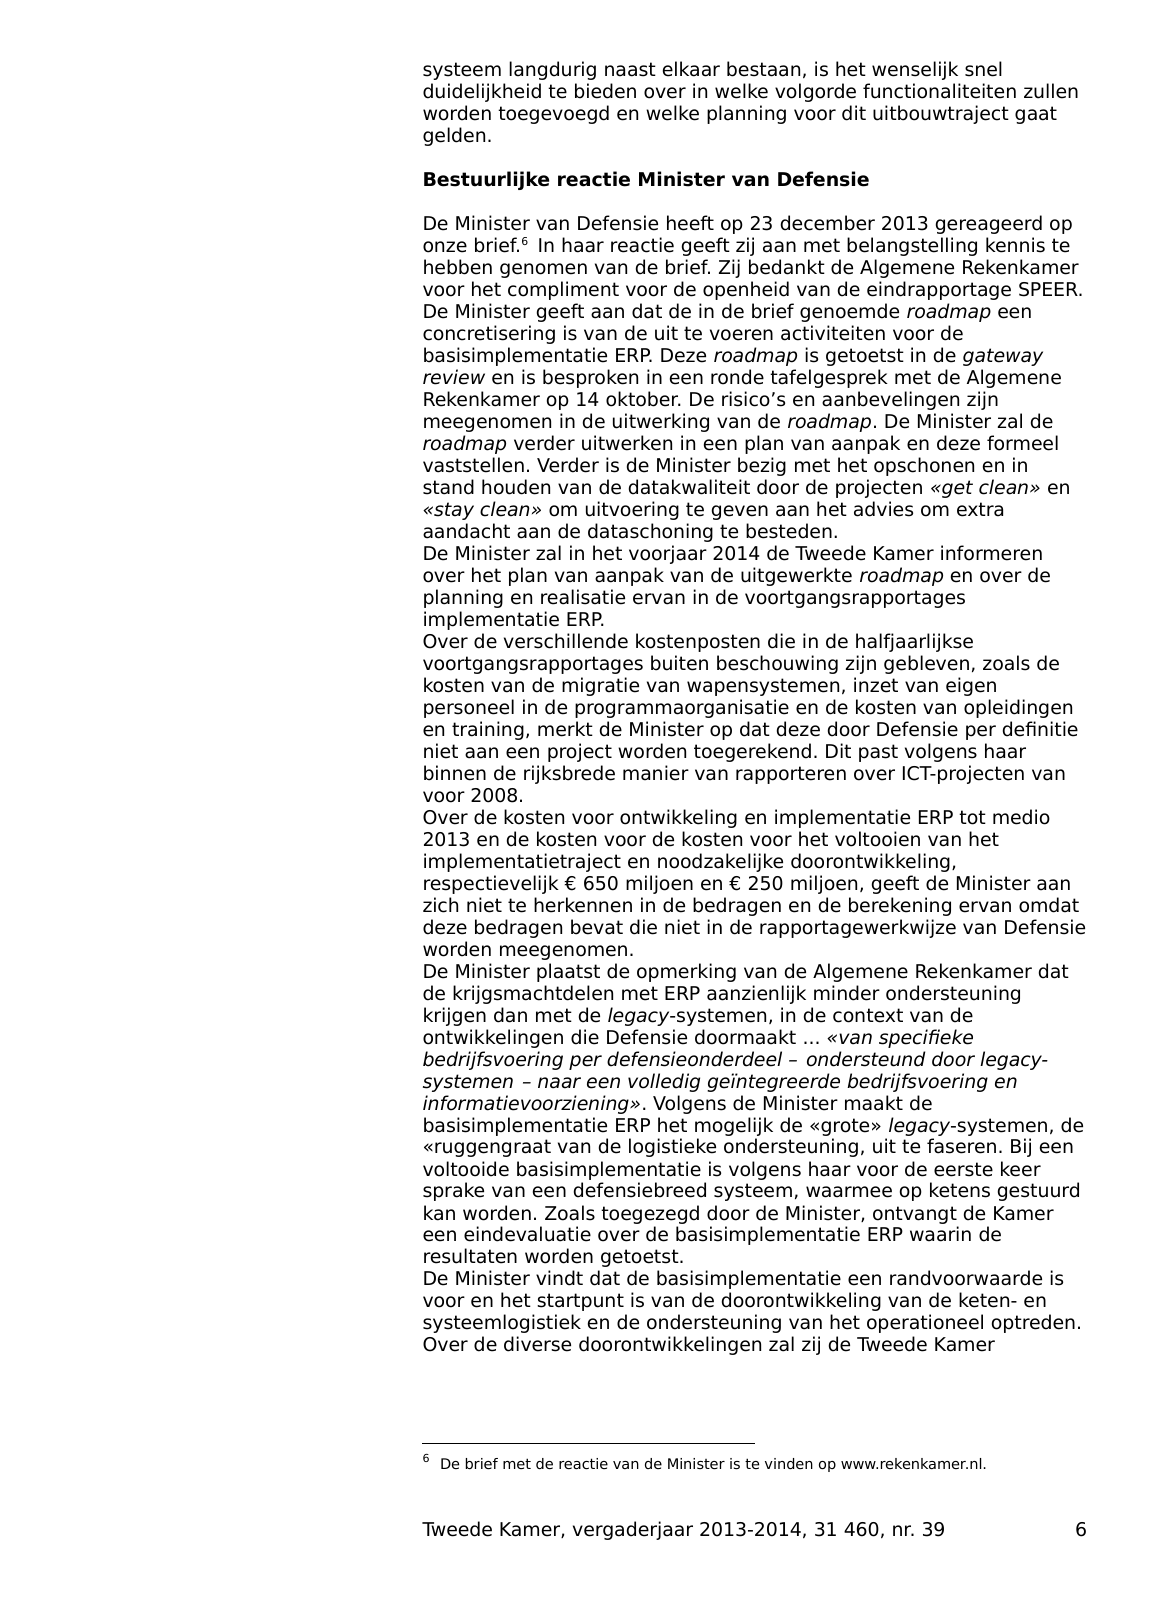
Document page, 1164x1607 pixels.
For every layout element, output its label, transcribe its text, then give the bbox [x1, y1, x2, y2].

text De Minister geeft aan dat de in de brief genoemde roadmap een concretisering is van de uit te voeren activiteiten voor de basisimplementatie ERP. Deze roadmap is getoetst in de gateway review en is besproken in een ronde tafelgesprek met de Algemene Rekenkamer op 14 oktober. De risico’s en aanbevelingen zijn meegenomen in de uitwerking van de roadmap. De Minister zal de roadmap verder uitwerken in een plan van aanpak en deze formeel vaststellen. Verder is de Minister bezig met het opschonen en in stand houden van de datakwaliteit door de projecten «get clean» en «stay clean» om uitvoering te geven aan het advies om extra aandacht aan de dataschoning te besteden. [422, 301, 1087, 543]
text Over de verschillende kostenposten die in de halfjaarlijkse voortgangsrapportages buiten beschouwing zijn gebleven, zoals de kosten van de migratie van wapensystemen, inzet van eigen personeel in de programmaorganisatie en de kosten van opleidingen en training, merkt de Minister op dat deze door Defensie per definitie niet aan een project worden toegerekend. Dit past volgens haar binnen de rijksbrede manier van rapporteren over ICT-projecten van voor 2008. [422, 631, 1087, 807]
text De Minister plaatst de opmerking van de Algemene Rekenkamer dat de krijgsmachtdelen met ERP aanzienlijk minder ondersteuning krijgen dan met de legacy-systemen, in de context van de ontwikkelingen die Defensie doormaakt ... «van specifieke bedrijfsvoering per defensieonderdeel – ondersteund door legacy-systemen – naar een volledig geïntegreerde bedrijfsvoering en informatievoorziening». Volgens de Minister maakt de basisimplementatie ERP het mogelijk de «grote» legacy-systemen, de «ruggengraat van de logistieke ondersteuning, uit te faseren. Bij een voltooide basisimplementatie is volgens haar voor de eerste keer sprake van een defensiebreed systeem, waarmee op ketens gestuurd kan worden. Zoals toegezegd door de Minister, ontvangt de Kamer een eindevaluatie over de basisimplementatie ERP waarin de resultaten worden getoetst. [422, 961, 1087, 1268]
text De Minister van Defensie heeft op 23 december 2013 gereageerd op onze brief. In haar reactie geeft zij aan met belangstelling kennis te hebben genomen van de brief. Zij bedankt de Algemene Rekenkamer voor het compliment voor de openheid van de eindrapportage SPEER. [422, 213, 1087, 301]
subtitle Bestuurlijke reactie Minister van Defensie [422, 169, 1087, 191]
text Over de kosten voor ontwikkeling en implementatie ERP tot medio 2013 en de kosten voor de kosten voor het voltooien van het implementatietraject en noodzakelijke doorontwikkeling, respectievelijk € 650 miljoen en € 250 miljoen, geeft de Minister aan zich niet te herkennen in de bedragen en de berekening ervan omdat deze bedragen bevat die niet in de rapportagewerkwijze van Defensie worden meegenomen. [422, 807, 1087, 961]
text systeem langdurig naast elkaar bestaan, is het wenselijk snel duidelijkheid te bieden over in welke volgorde functionaliteiten zullen worden toegevoegd en welke planning voor dit uitbouwtraject gaat gelden. [422, 59, 1087, 147]
text De Minister vindt dat de basisimplementatie een randvoorwaarde is voor en het startpunt is van de doorontwikkeling van de keten- en systeemlogistiek en de ondersteuning van het operationeel optreden. Over de diverse doorontwikkelingen zal zij de Tweede Kamer [422, 1268, 1087, 1356]
text De Minister zal in het voorjaar 2014 de Tweede Kamer informeren over het plan van aanpak van de uitgewerkte roadmap en over de planning en realisatie ervan in de voortgangsrapportages implementatie ERP. [422, 543, 1087, 631]
text De brief met de reactie van de Minister is te vinden op www.rekenkamer.nl. [422, 1452, 1087, 1474]
